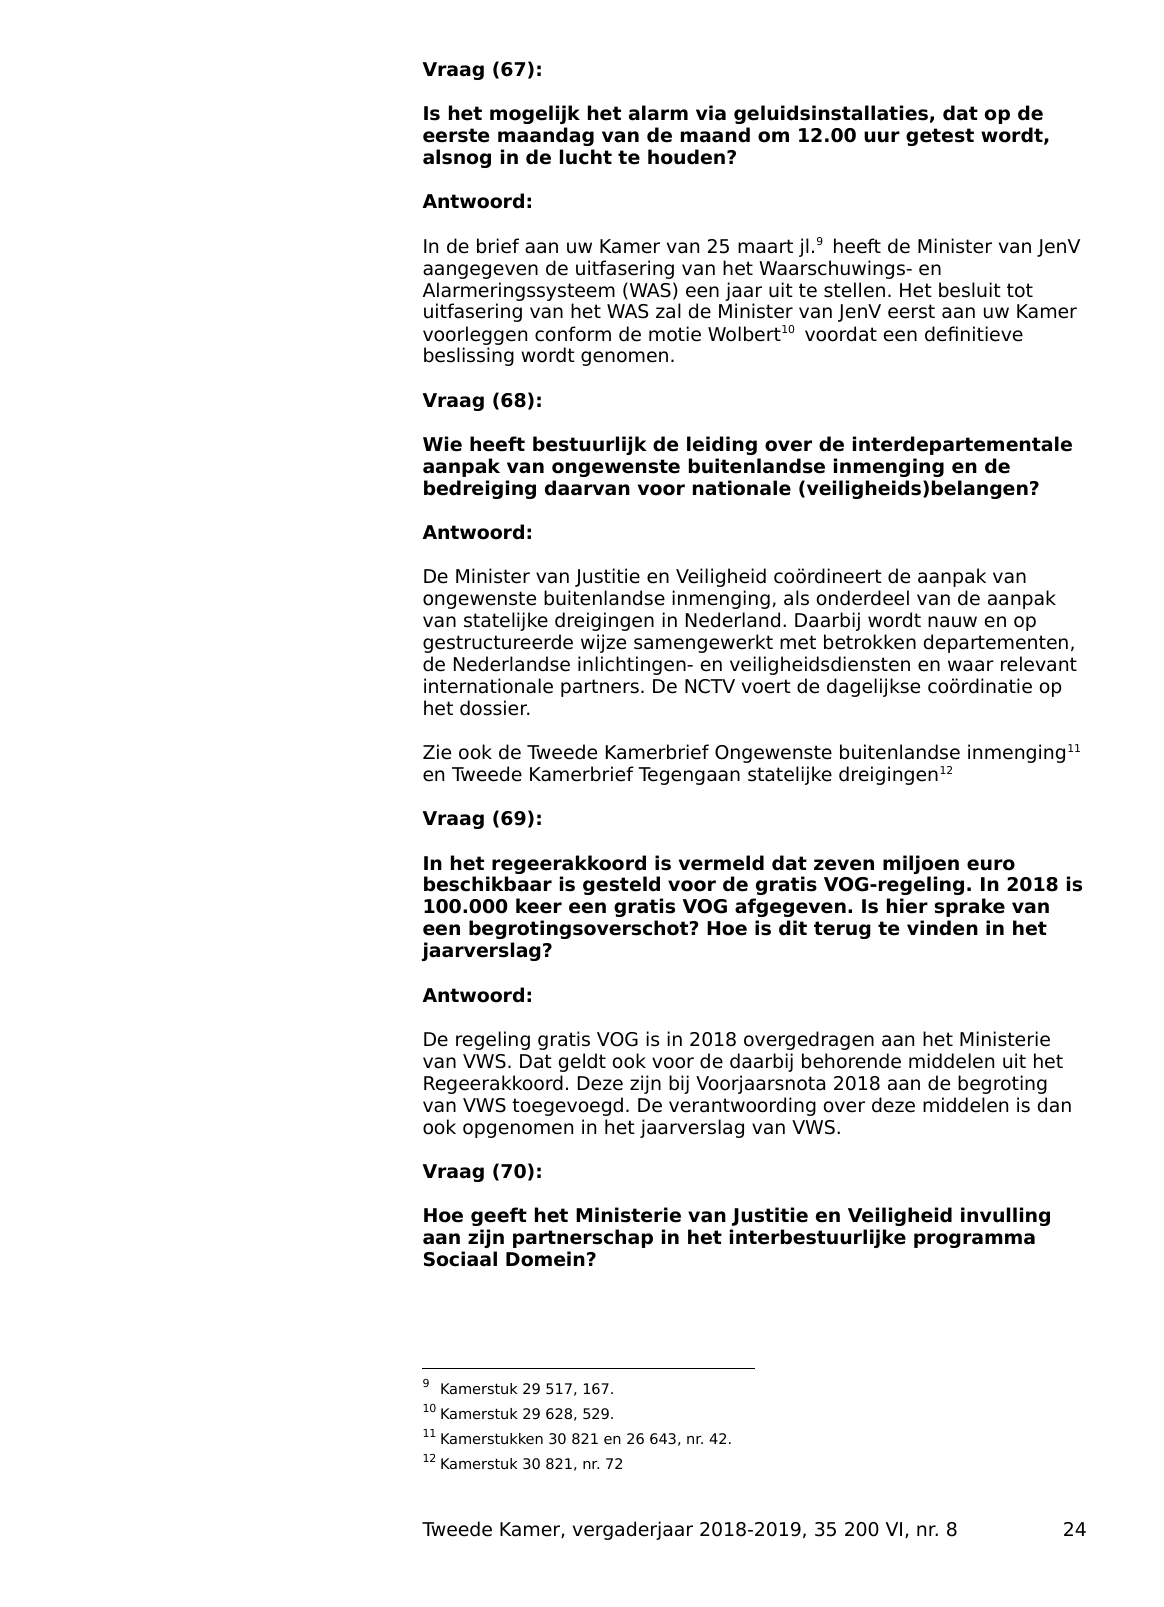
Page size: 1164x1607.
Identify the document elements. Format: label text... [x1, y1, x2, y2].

text De Minister van Justitie en Veiligheid coördineert de aanpak van ongewenste buitenlandse inmenging, als onderdeel van de aanpak van statelijke dreigingen in Nederland. Daarbij wordt nauw en op gestructureerde wijze samengewerkt met betrokken departementen, de Nederlandse inlichtingen- en veiligheidsdiensten en waar relevant internationale partners. De NCTV voert de dagelijkse coördinatie op het dossier. [422, 566, 1087, 720]
text Zie ook de Tweede Kamerbrief Ongewenste buitenlandse inmenging en Tweede Kamerbrief Tegengaan statelijke dreigingen [422, 742, 1087, 786]
subtitle Vraag (67): [422, 59, 1087, 81]
text Wie heeft bestuurlijk de leiding over de interdepartementale aanpak van ongewenste buitenlandse inmenging en de bedreiging daarvan voor nationale (veiligheids)belangen? [422, 434, 1087, 500]
text Is het mogelijk het alarm via geluidsinstallaties, dat op de eerste maandag van de maand om 12.00 uur getest wordt, alsnog in de lucht te houden? [422, 103, 1087, 169]
text Kamerstuk 30 821, nr. 72 [422, 1452, 1087, 1474]
subtitle Vraag (69): [422, 808, 1087, 830]
text Kamerstukken 30 821 en 26 643, nr. 42. [422, 1427, 1087, 1449]
subtitle Vraag (68): [422, 389, 1087, 412]
text Kamerstuk 29 517, 167. [422, 1377, 1087, 1399]
text In het regeerakkoord is vermeld dat zeven miljoen euro beschikbaar is gesteld voor de gratis VOG-regeling. In 2018 is 100.000 keer een gratis VOG afgegeven. Is hier sprake van een begrotingsoverschot? Hoe is dit terug te vinden in het jaarverslag? [422, 852, 1087, 962]
subtitle Antwoord: [422, 984, 1087, 1006]
subtitle Vraag (70): [422, 1161, 1087, 1183]
text Kamerstuk 29 628, 529. [422, 1402, 1087, 1424]
subtitle Antwoord: [422, 191, 1087, 213]
text Hoe geeft het Ministerie van Justitie en Veiligheid invulling aan zijn partnerschap in het interbestuurlijke programma Sociaal Domein? [422, 1205, 1087, 1271]
subtitle Antwoord: [422, 522, 1087, 544]
text De regeling gratis VOG is in 2018 overgedragen aan het Ministerie van VWS. Dat geldt ook voor de daarbij behorende middelen uit het Regeerakkoord. Deze zijn bij Voorjaarsnota 2018 aan de begroting van VWS toegevoegd. De verantwoording over deze middelen is dan ook opgenomen in het jaarverslag van VWS. [422, 1029, 1087, 1138]
text In de brief aan uw Kamer van 25 maart jl. heeft de Minister van JenV aangegeven de uitfasering van het Waarschuwings- en Alarmeringssysteem (WAS) een jaar uit te stellen. Het besluit tot uitfasering van het WAS zal de Minister van JenV eerst aan uw Kamer voorleggen conform de motie Wolbert voordat een definitieve beslissing wordt genomen. [422, 236, 1087, 367]
